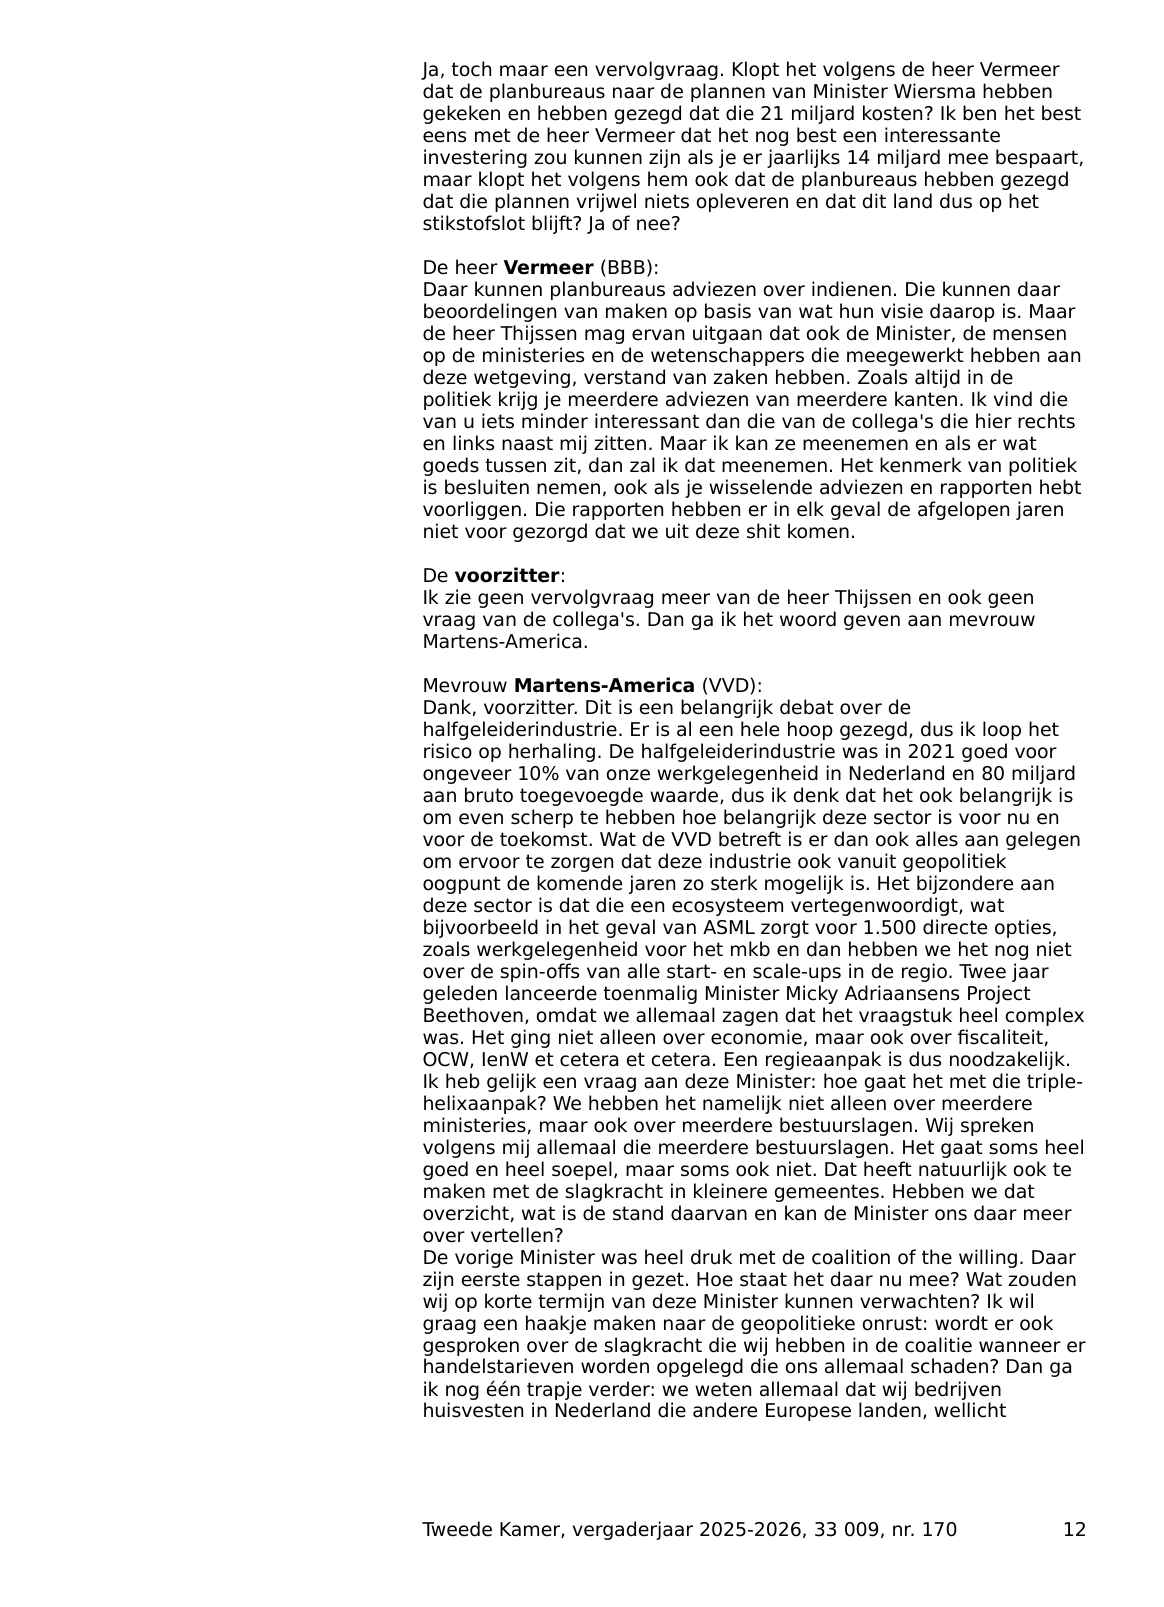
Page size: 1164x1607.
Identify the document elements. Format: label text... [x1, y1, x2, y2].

text Ik heb gelijk een vraag aan deze Minister: hoe gaat het met die triple-helixaanpak? We hebben het namelijk niet alleen over meerdere ministeries, maar ook over meerdere bestuurslagen. Wij spreken volgens mij allemaal die meerdere bestuurslagen. Het gaat soms heel goed en heel soepel, maar soms ook niet. Dat heeft natuurlijk ook te maken met de slagkracht in kleinere gemeentes. Hebben we dat overzicht, wat is de stand daarvan en kan de Minister ons daar meer over vertellen? [422, 1071, 1087, 1247]
text De vorige Minister was heel druk met de coalition of the willing. Daar zijn eerste stappen in gezet. Hoe staat het daar nu mee? Wat zouden wij op korte termijn van deze Minister kunnen verwachten? Ik wil graag een haakje maken naar de geopolitieke onrust: wordt er ook gesproken over de slagkracht die wij hebben in de coalitie wanneer er handelstarieven worden opgelegd die ons allemaal schaden? Dan ga ik nog één trapje verder: we weten allemaal dat wij bedrijven huisvesten in Nederland die andere Europese landen, wellicht [422, 1247, 1087, 1422]
text Ik zie geen vervolgvraag meer van de heer Thijssen en ook geen vraag van de collega's. Dan ga ik het woord geven aan mevrouw Martens-America. [422, 587, 1087, 653]
text De voorzitter: [422, 565, 1087, 587]
text Ja, toch maar een vervolgvraag. Klopt het volgens de heer Vermeer dat de planbureaus naar de plannen van Minister Wiersma hebben gekeken en hebben gezegd dat die 21 miljard kosten? Ik ben het best eens met de heer Vermeer dat het nog best een interessante investering zou kunnen zijn als je er jaarlijks 14 miljard mee bespaart, maar klopt het volgens hem ook dat de planbureaus hebben gezegd dat die plannen vrijwel niets opleveren en dat dit land dus op het stikstofslot blijft? Ja of nee? [422, 59, 1087, 235]
text Dank, voorzitter. Dit is een belangrijk debat over de halfgeleiderindustrie. Er is al een hele hoop gezegd, dus ik loop het risico op herhaling. De halfgeleiderindustrie was in 2021 goed voor ongeveer 10% van onze werkgelegenheid in Nederland en 80 miljard aan bruto toegevoegde waarde, dus ik denk dat het ook belangrijk is om even scherp te hebben hoe belangrijk deze sector is voor nu en voor de toekomst. Wat de VVD betreft is er dan ook alles aan gelegen om ervoor te zorgen dat deze industrie ook vanuit geopolitiek oogpunt de komende jaren zo sterk mogelijk is. Het bijzondere aan deze sector is dat die een ecosysteem vertegenwoordigt, wat bijvoorbeeld in het geval van ASML zorgt voor 1.500 directe opties, zoals werkgelegenheid voor het mkb en dan hebben we het nog niet over de spin-offs van alle start- en scale-ups in de regio. Twee jaar geleden lanceerde toenmalig Minister Micky Adriaansens Project Beethoven, omdat we allemaal zagen dat het vraagstuk heel complex was. Het ging niet alleen over economie, maar ook over fiscaliteit, OCW, IenW et cetera et cetera. Een regieaanpak is dus noodzakelijk. [422, 697, 1087, 1071]
text De heer Vermeer (BBB): [422, 257, 1087, 279]
text Daar kunnen planbureaus adviezen over indienen. Die kunnen daar beoordelingen van maken op basis van wat hun visie daarop is. Maar de heer Thijssen mag ervan uitgaan dat ook de Minister, de mensen op de ministeries en de wetenschappers die meegewerkt hebben aan deze wetgeving, verstand van zaken hebben. Zoals altijd in de politiek krijg je meerdere adviezen van meerdere kanten. Ik vind die van u iets minder interessant dan die van de collega's die hier rechts en links naast mij zitten. Maar ik kan ze meenemen en als er wat goeds tussen zit, dan zal ik dat meenemen. Het kenmerk van politiek is besluiten nemen, ook als je wisselende adviezen en rapporten hebt voorliggen. Die rapporten hebben er in elk geval de afgelopen jaren niet voor gezorgd dat we uit deze shit komen. [422, 279, 1087, 543]
text Mevrouw Martens-America (VVD): [422, 675, 1087, 697]
